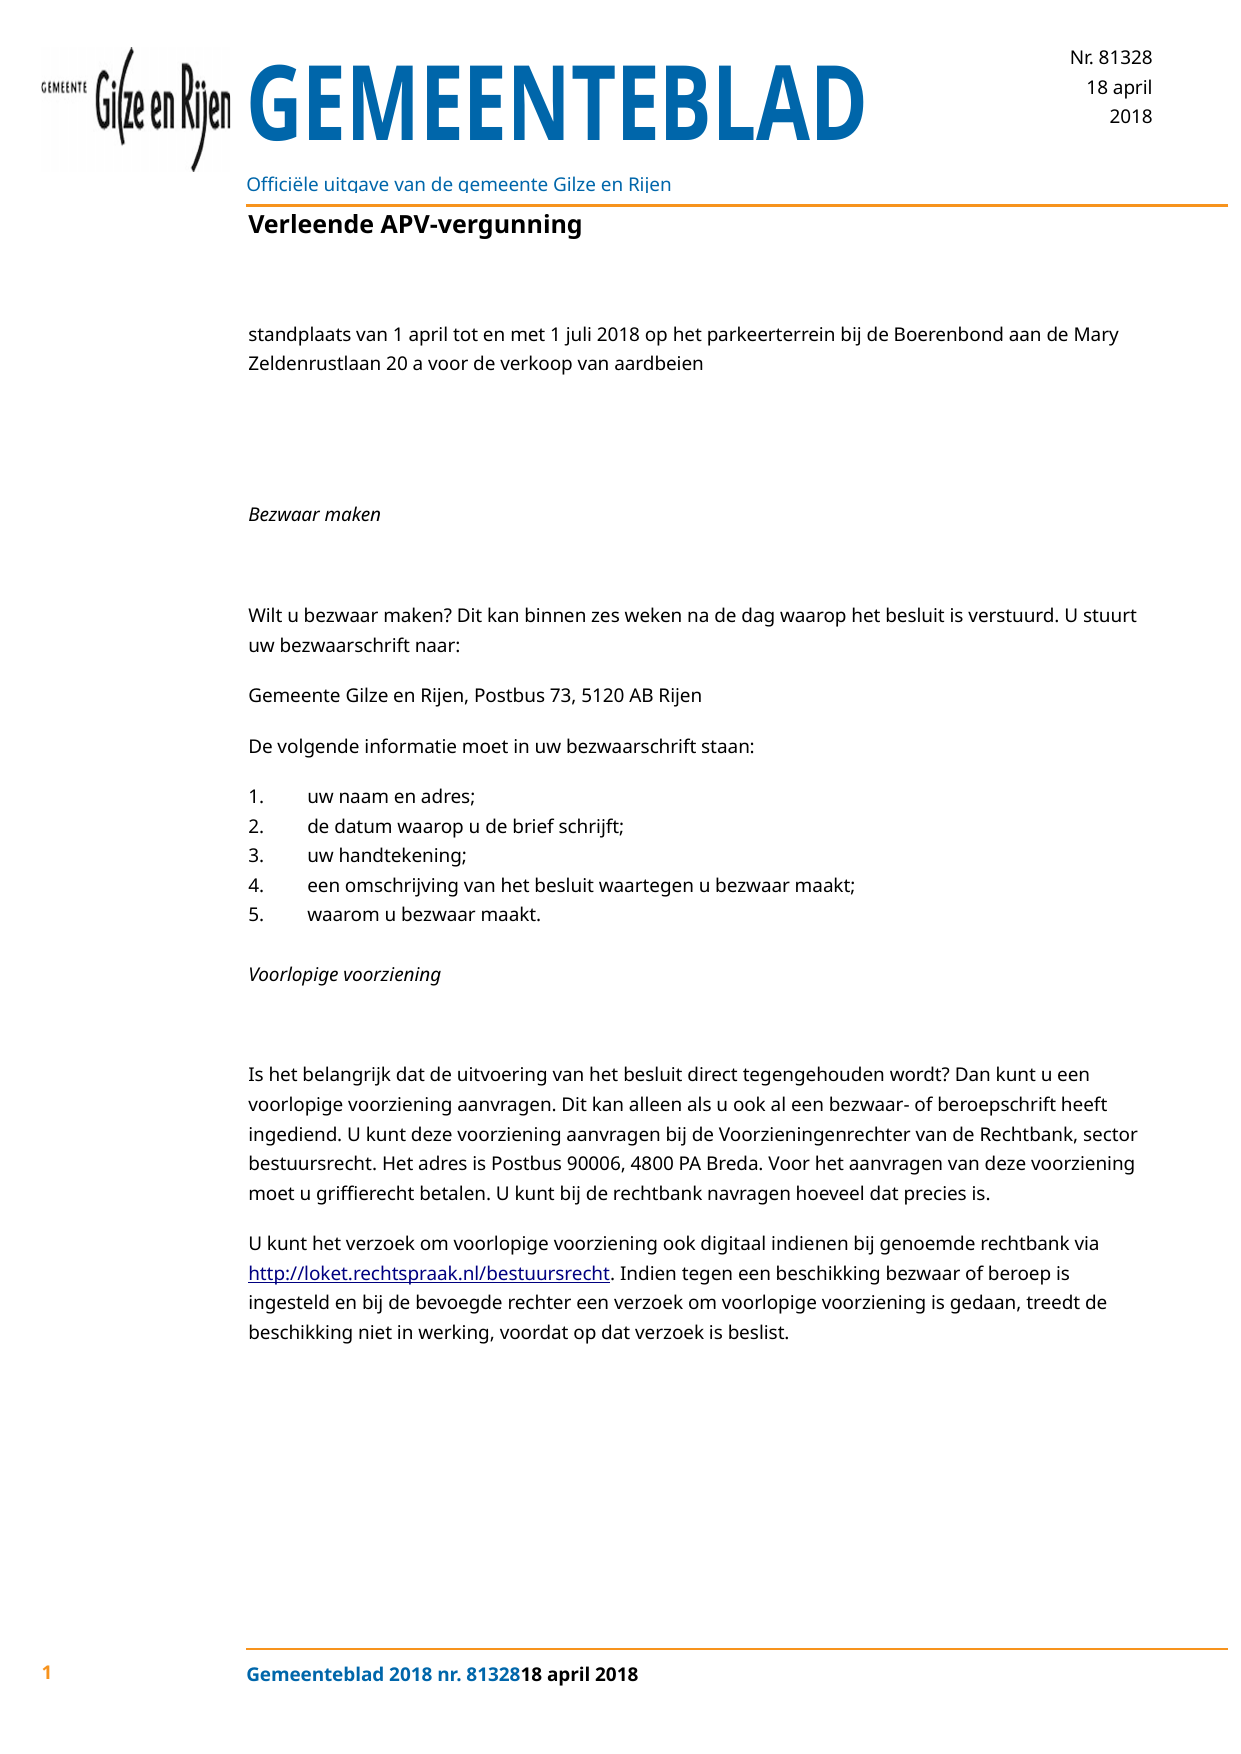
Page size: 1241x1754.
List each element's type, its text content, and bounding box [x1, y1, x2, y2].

list waarom u bezwaar maakt. [248, 902, 1152, 927]
text Gemeente Gilze en Rijen, Postbus 73, 5120 AB Rijen [248, 682, 1152, 708]
text Bezwaar maken [248, 502, 1152, 527]
list een omschrijving van het besluit waartegen u bezwaar maakt; [248, 872, 1152, 898]
picture [41, 47, 231, 172]
text Is het belangrijk dat de uitvoering van het besluit direct tegengehouden wordt? Dan kunt u een voorlopige voorziening aanvragen. Dit kan alleen als u ook al een bezwaar- of beroepschrift heeft ingediend. U kunt deze voorziening aanvragen bij de Voorzieningenrechter van de Rechtbank, sector bestuursrecht. Het adres is Postbus 90006, 4800 PA Breda. Voor het aanvragen van deze voorziening moet u griffierecht betalen. U kunt bij de rechtbank navragen hoeveel dat precies is. [248, 1062, 1152, 1206]
list de datum waarop u de brief schrijft; [248, 813, 1152, 838]
text Verleende APV-vergunning [248, 207, 1152, 241]
text Voorlopige voorziening [248, 961, 1152, 986]
text U kunt het verzoek om voorlopige voorziening ook digitaal indienen bij genoemde rechtbank via http://loket.rechtspraak.nl/bestuursrecht. Indien tegen een beschikking bezwaar of beroep is ingesteld en bij de bevoegde rechter een verzoek om voorlopige voorziening is gedaan, treedt de beschikking niet in werking, voordat op dat verzoek is beslist. [248, 1230, 1152, 1345]
list uw naam en adres; [248, 783, 1152, 809]
text Wilt u bezwaar maken? Dit kan binnen zes weken na de dag waarop het besluit is verstuurd. U stuurt uw bezwaarschrift naar: [248, 602, 1152, 658]
list uw handtekening; [248, 842, 1152, 868]
text standplaats van 1 april tot en met 1 juli 2018 op het parkeerterrein bij de Boerenbond aan de Mary Zeldenrustlaan 20 a voor de verkoop van aardbeien [248, 321, 1152, 376]
text De volgende informatie moet in uw bezwaarschrift staan: [248, 733, 1152, 758]
